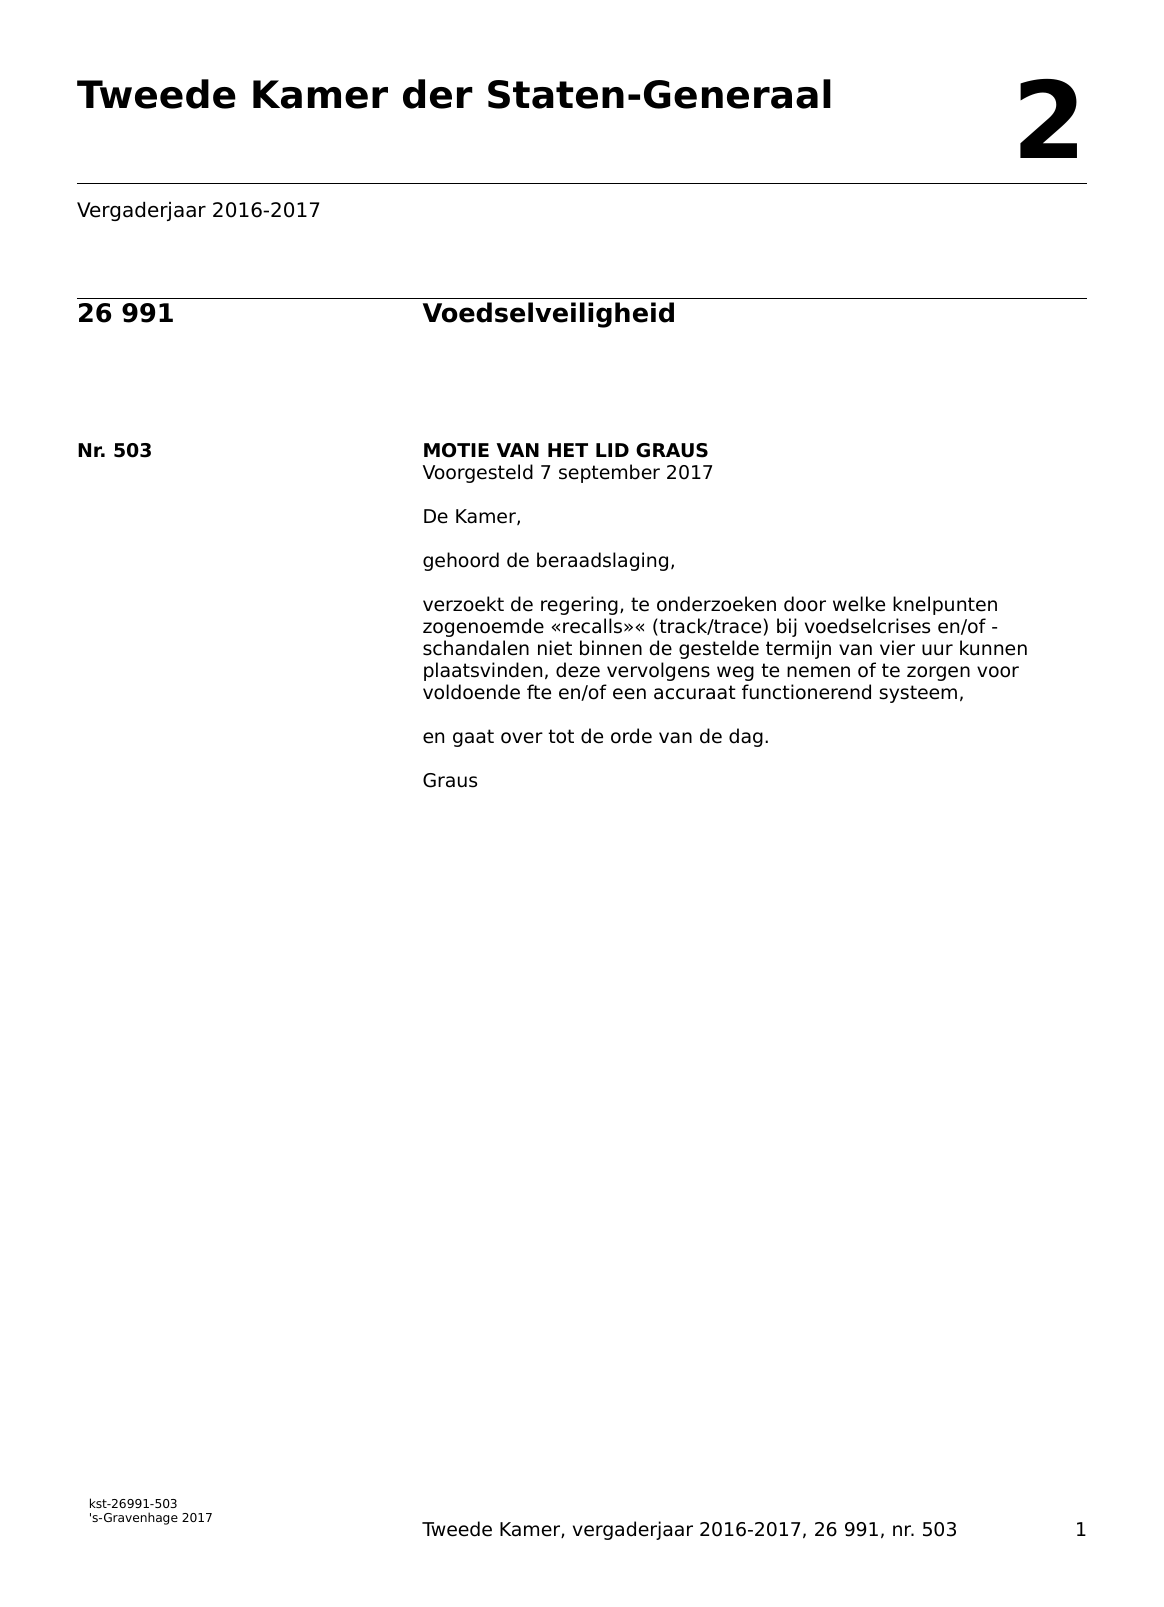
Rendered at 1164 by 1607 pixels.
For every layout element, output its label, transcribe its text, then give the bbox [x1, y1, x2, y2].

subtitle Nr. 503 MOTIE VAN HET LID GRAUS [77, 440, 1087, 462]
table_header 2 [886, 59, 1087, 183]
text kst-26991-503 [88, 1497, 323, 1511]
text Voorgesteld 7 september 2017 [422, 462, 1087, 484]
text 's-Gravenhage 2017 [88, 1511, 323, 1525]
text gehoord de beraadslaging, [422, 550, 1087, 572]
text De Kamer, [422, 506, 1087, 528]
table_cell Vergaderjaar 2016-2017 [77, 184, 1087, 298]
text verzoekt de regering, te onderzoeken door welke knelpunten zogenoemde «recalls»« (track/trace) bij voedselcrises en/of -schandalen niet binnen de gestelde termijn van vier uur kunnen plaatsvinden, deze vervolgens weg te nemen of te zorgen voor voldoende fte en/of een accuraat functionerend systeem, [422, 594, 1087, 704]
subtitle 26 991 Voedselveiligheid [77, 299, 1087, 329]
table_header Tweede Kamer der Staten-Generaal [77, 59, 886, 183]
text en gaat over tot de orde van de dag. [422, 726, 1087, 748]
text Graus [422, 770, 1087, 792]
